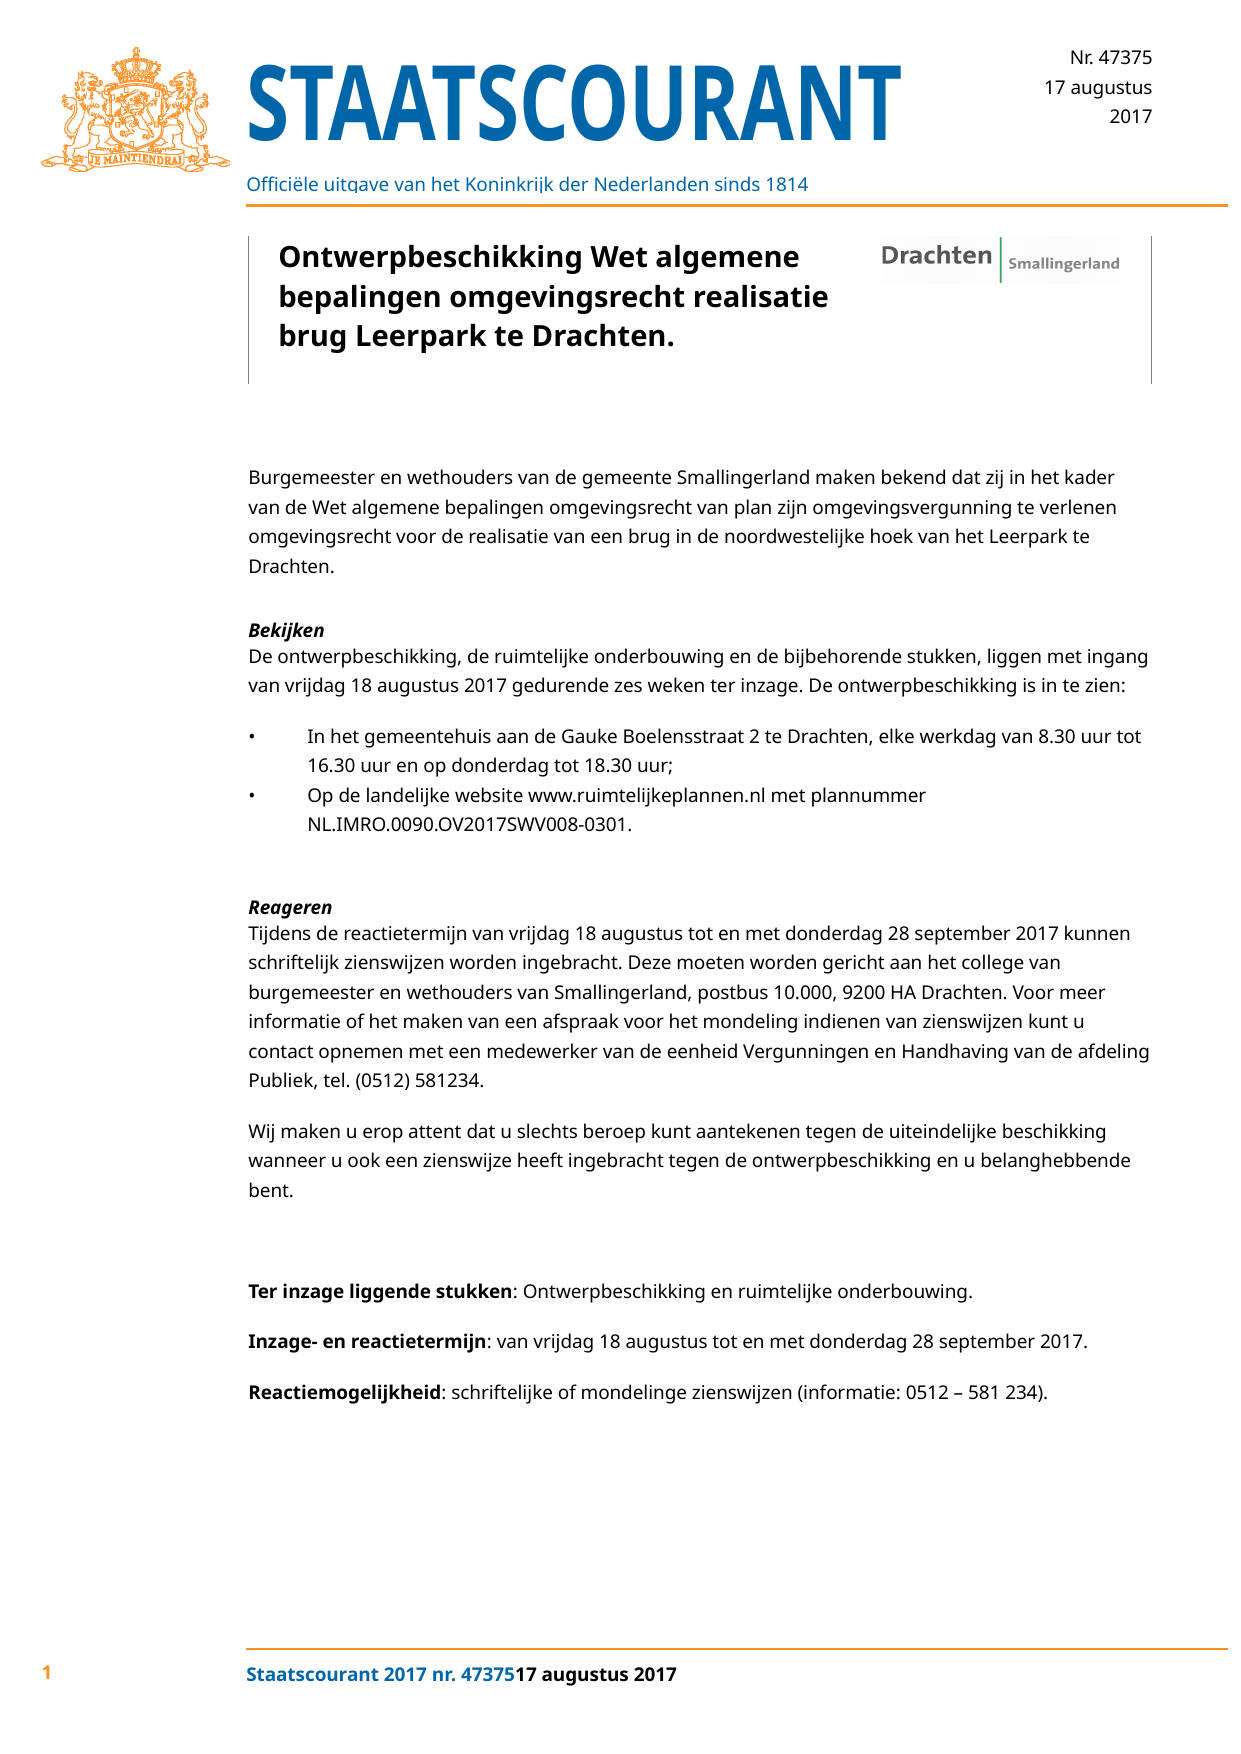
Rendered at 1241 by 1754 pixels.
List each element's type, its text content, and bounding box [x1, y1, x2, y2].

text Reactiemogelijkheid: schriftelijke of mondelinge zienswijzen (informatie: 0512 – 581 234). [248, 1379, 1152, 1404]
table_header [850, 236, 1151, 384]
table_header Ontwerpbeschikking Wet algemene bepalingen omgevingsrecht realisatie brug Leerpark te Drachten. [249, 236, 850, 384]
list Op de landelijke website www.ruimtelijkeplannen.nl met plannummer NL.IMRO.0090.OV2017SWV008-0301. [248, 782, 1152, 837]
text Tijdens de reactietermijn van vrijdag 18 augustus tot en met donderdag 28 september 2017 kunnen schriftelijk zienswijzen worden ingebracht. Deze moeten worden gericht aan het college van burgemeester en wethouders van Smallingerland, postbus 10.000, 9200 HA Drachten. Voor meer informatie of het maken van een afspraak voor het mondeling indienen van zienswijzen kunt u contact opnemen met een medewerker van de eenheid Vergunningen en Handhaving van de afdeling Publiek, tel. (0512) 581234. [248, 920, 1152, 1093]
text Bekijken [248, 617, 1152, 643]
text Ter inzage liggende stukken: Ontwerpbeschikking en ruimtelijke onderbouwing. [248, 1278, 1152, 1304]
list In het gemeentehuis aan de Gauke Boelensstraat 2 te Drachten, elke werkdag van 8.30 uur tot 16.30 uur en op donderdag tot 18.30 uur; [248, 723, 1152, 778]
text Wij maken u erop attent dat u slechts beroep kunt aantekenen tegen de uiteindelijke beschikking wanneer u ook een zienswijze heeft ingebracht tegen de ontwerpbeschikking en u belanghebbende bent. [248, 1118, 1152, 1203]
picture [882, 236, 1119, 284]
text Inzage- en reactietermijn: van vrijdag 18 augustus tot en met donderdag 28 september 2017. [248, 1328, 1152, 1354]
text De ontwerpbeschikking, de ruimtelijke onderbouwing en de bijbehorende stukken, liggen met ingang van vrijdag 18 augustus 2017 gedurende zes weken ter inzage. De ontwerpbeschikking is in te zien: [248, 643, 1152, 698]
text Burgemeester en wethouders van de gemeente Smallingerland maken bekend dat zij in het kader van de Wet algemene bepalingen omgevingsrecht van plan zijn omgevingsvergunning te verlenen omgevingsrecht voor de realisatie van een brug in de noordwestelijke hoek van het Leerpark te Drachten. [248, 464, 1152, 579]
text Reageren [248, 894, 1152, 920]
picture [41, 47, 231, 172]
